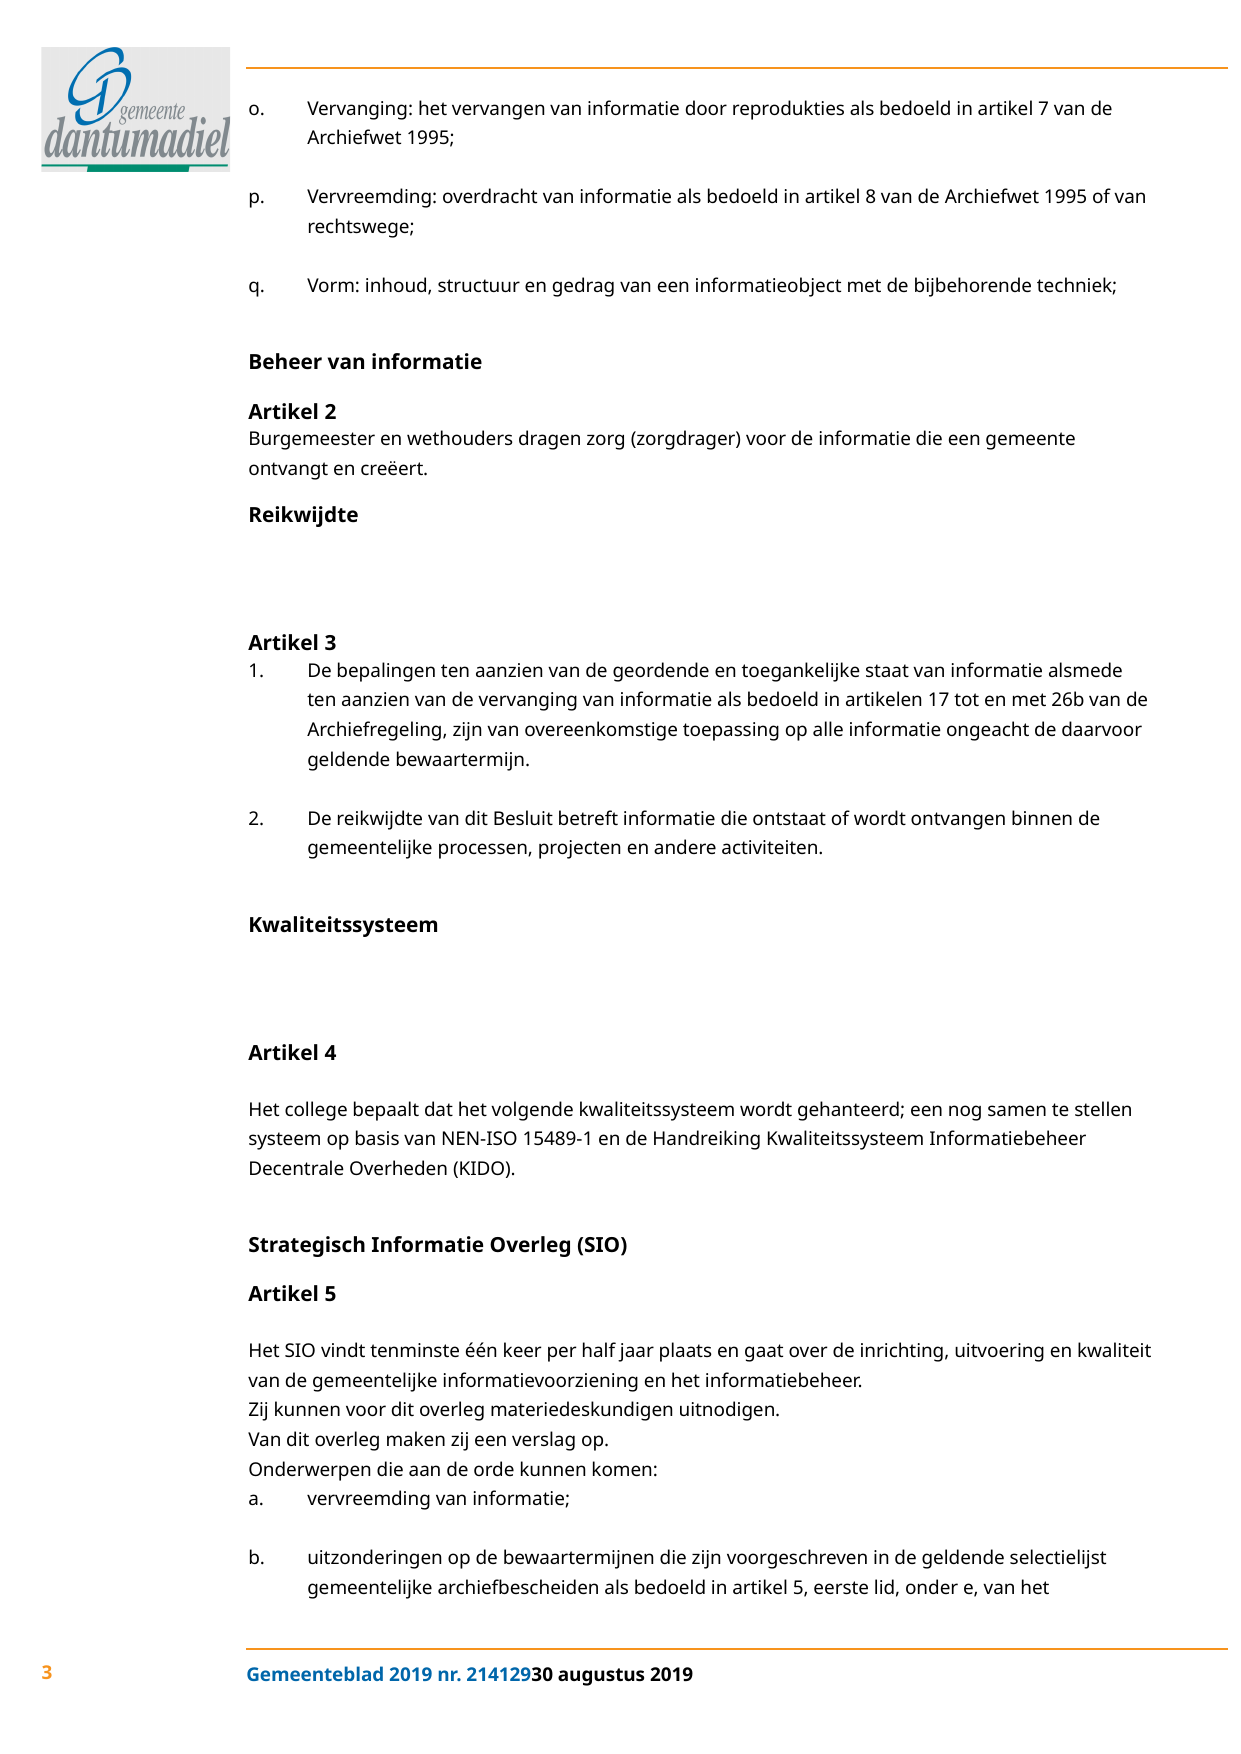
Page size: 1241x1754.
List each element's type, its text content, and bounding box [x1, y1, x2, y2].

text Artikel 2 [248, 397, 1152, 425]
text Strategisch Informatie Overleg (SIO) [248, 1230, 1152, 1259]
list Vorm: inhoud, structuur en gedrag van een informatieobject met de bijbehorende techniek; [248, 272, 1152, 298]
text Onderwerpen die aan de orde kunnen komen: [248, 1456, 1152, 1482]
text Burgemeester en wethouders dragen zorg (zorgdrager) voor de informatie die een gemeente ontvangt en creëert. [248, 425, 1152, 481]
text Het college bepaalt dat het volgende kwaliteitssysteem wordt gehanteerd; een nog samen te stellen systeem op basis van NEN-ISO 15489-1 en de Handreiking Kwaliteitssysteem Informatiebeheer Decentrale Overheden (KIDO). [248, 1096, 1152, 1181]
text Artikel 5 [248, 1279, 1152, 1308]
text Artikel 4 [248, 1038, 1152, 1066]
text Van dit overleg maken zij een verslag op. [248, 1426, 1152, 1452]
list De bepalingen ten aanzien van de geordende en toegankelijke staat van informatie alsmede ten aanzien van de vervanging van informatie als bedoeld in artikelen 17 tot en met 26b van de Archiefregeling, zijn van overeenkomstige toepassing op alle informatie ongeacht de daarvoor geldende bewaartermijn. [248, 657, 1152, 771]
list uitzonderingen op de bewaartermijnen die zijn voorgeschreven in de geldende selectielijst gemeentelijke archiefbescheiden als bedoeld in artikel 5, eerste lid, onder e, van het [248, 1544, 1152, 1600]
text Zij kunnen voor dit overleg materiedeskundigen uitnodigen. [248, 1397, 1152, 1422]
list De reikwijdte van dit Besluit betreft informatie die ontstaat of wordt ontvangen binnen de gemeentelijke processen, projecten en andere activiteiten. [248, 805, 1152, 860]
text Kwaliteitssysteem [248, 910, 1152, 938]
text Reikwijdte [248, 500, 1152, 529]
list Vervanging: het vervangen van informatie door reprodukties als bedoeld in artikel 7 van de Archiefwet 1995; [248, 95, 1152, 150]
list vervreemding van informatie; [248, 1485, 1152, 1511]
text Het SIO vindt tenminste één keer per half jaar plaats en gaat over de inrichting, uitvoering en kwaliteit van de gemeentelijke informatievoorziening en het informatiebeheer. [248, 1337, 1152, 1393]
text Beheer van informatie [248, 347, 1152, 376]
text Artikel 3 [248, 628, 1152, 657]
picture [41, 47, 231, 172]
list Vervreemding: overdracht van informatie als bedoeld in artikel 8 van de Archiefwet 1995 of van rechtswege; [248, 183, 1152, 239]
